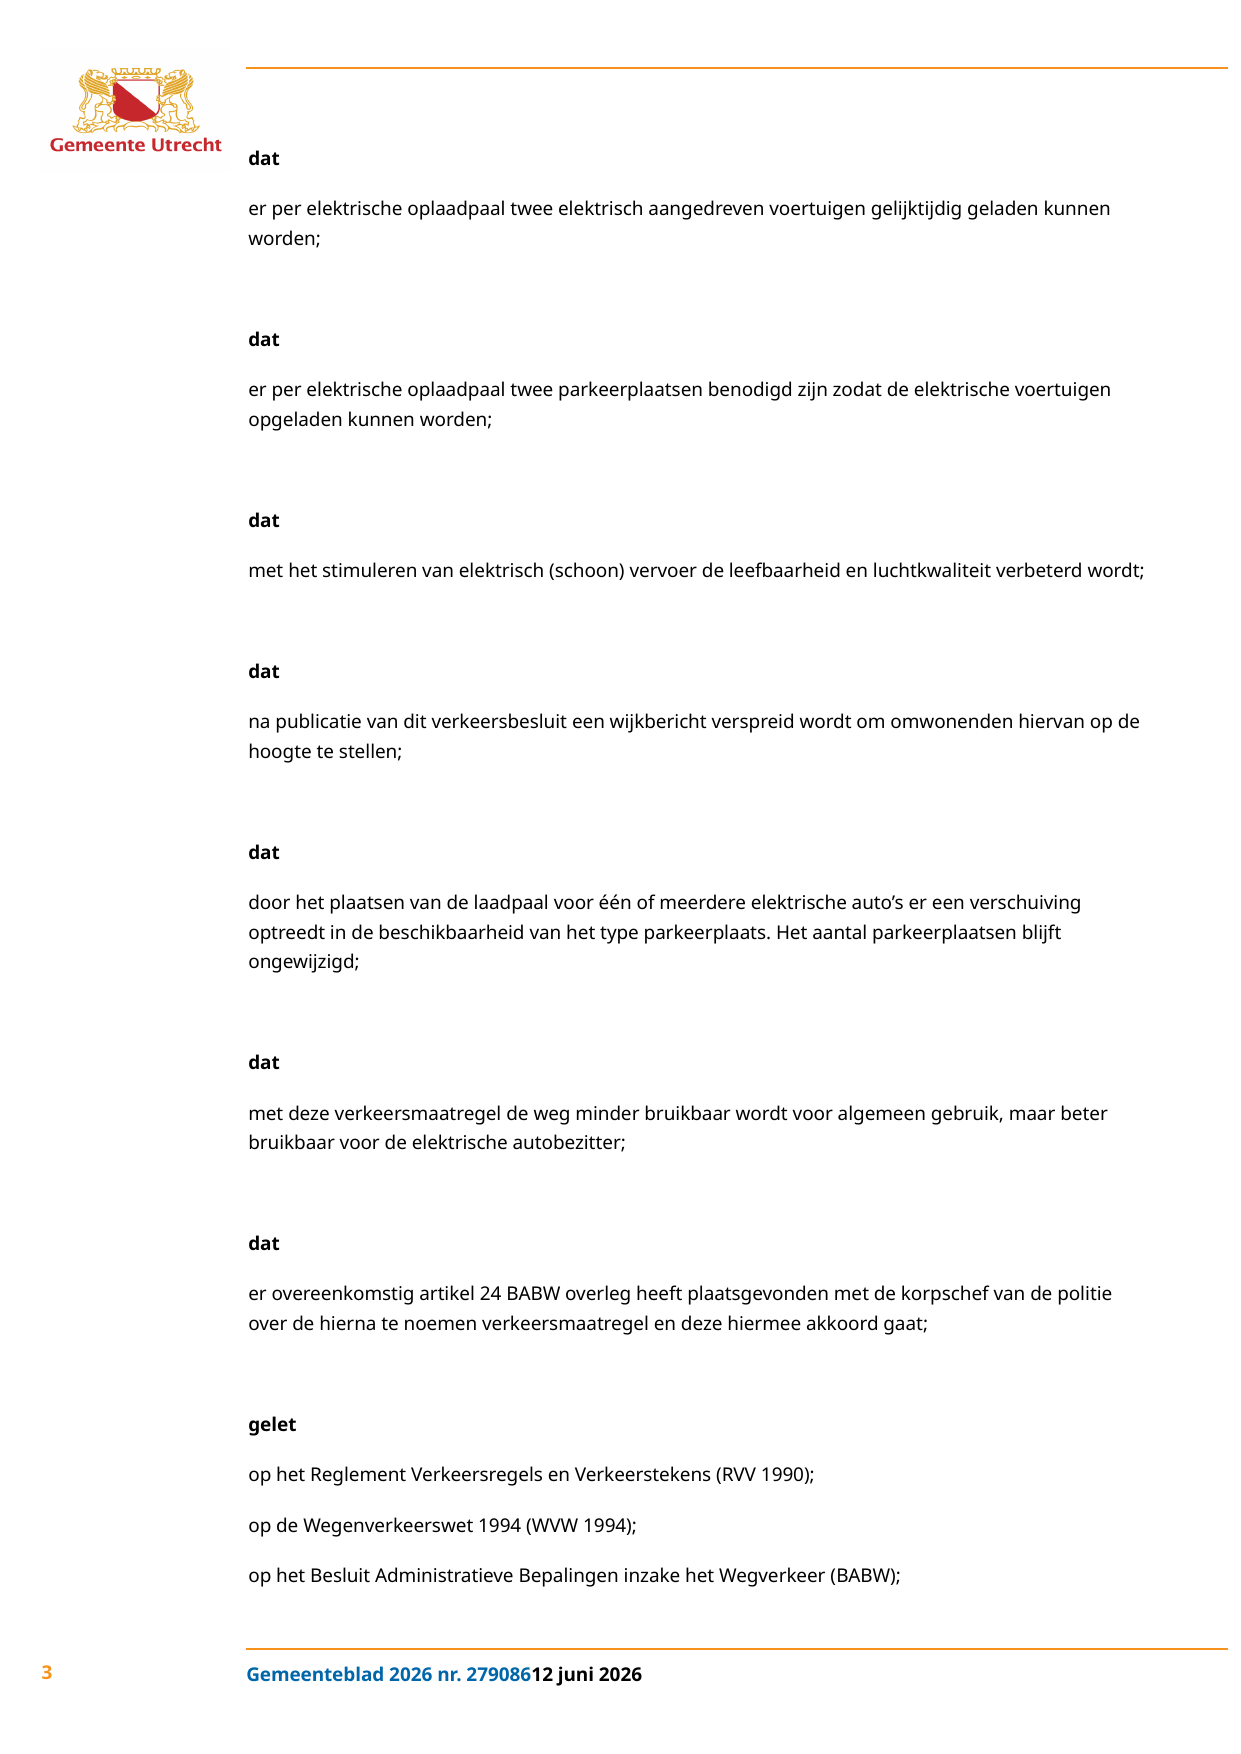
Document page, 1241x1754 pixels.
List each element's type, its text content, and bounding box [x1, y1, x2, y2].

text er per elektrische oplaadpaal twee parkeerplaatsen benodigd zijn zodat de elektrische voertuigen opgeladen kunnen worden; [248, 376, 1152, 432]
picture [41, 47, 231, 172]
text met het stimuleren van elektrisch (schoon) vervoer de leefbaarheid en luchtkwaliteit verbeterd wordt; [248, 557, 1152, 583]
text op het Besluit Administratieve Bepalingen inzake het Wegverkeer (BABW); [248, 1562, 1152, 1588]
text dat [248, 1049, 1152, 1075]
text op de Wegenverkeerswet 1994 (WVW 1994); [248, 1512, 1152, 1538]
text dat [248, 839, 1152, 865]
text er overeenkomstig artikel 24 BABW overleg heeft plaatsgevonden met de korpschef van de politie over de hierna te noemen verkeersmaatregel en deze hiermee akkoord gaat; [248, 1281, 1152, 1336]
text na publicatie van dit verkeersbesluit een wijkbericht verspreid wordt om omwonenden hiervan op de hoogte te stellen; [248, 708, 1152, 764]
text door het plaatsen van de laadpaal voor één of meerdere elektrische auto’s er een verschuiving optreedt in de beschikbaarheid van het type parkeerplaats. Het aantal parkeerplaatsen blijft ongewijzigd; [248, 889, 1152, 974]
text dat [248, 145, 1152, 171]
text op het Reglement Verkeersregels en Verkeerstekens (RVV 1990); [248, 1461, 1152, 1487]
text dat [248, 507, 1152, 533]
text er per elektrische oplaadpaal twee elektrisch aangedreven voertuigen gelijktijdig geladen kunnen worden; [248, 196, 1152, 251]
text gelet [248, 1411, 1152, 1437]
text dat [248, 1230, 1152, 1256]
text dat [248, 326, 1152, 352]
text dat [248, 658, 1152, 684]
text met deze verkeersmaatregel de weg minder bruikbaar wordt voor algemeen gebruik, maar beter bruikbaar voor de elektrische autobezitter; [248, 1100, 1152, 1155]
